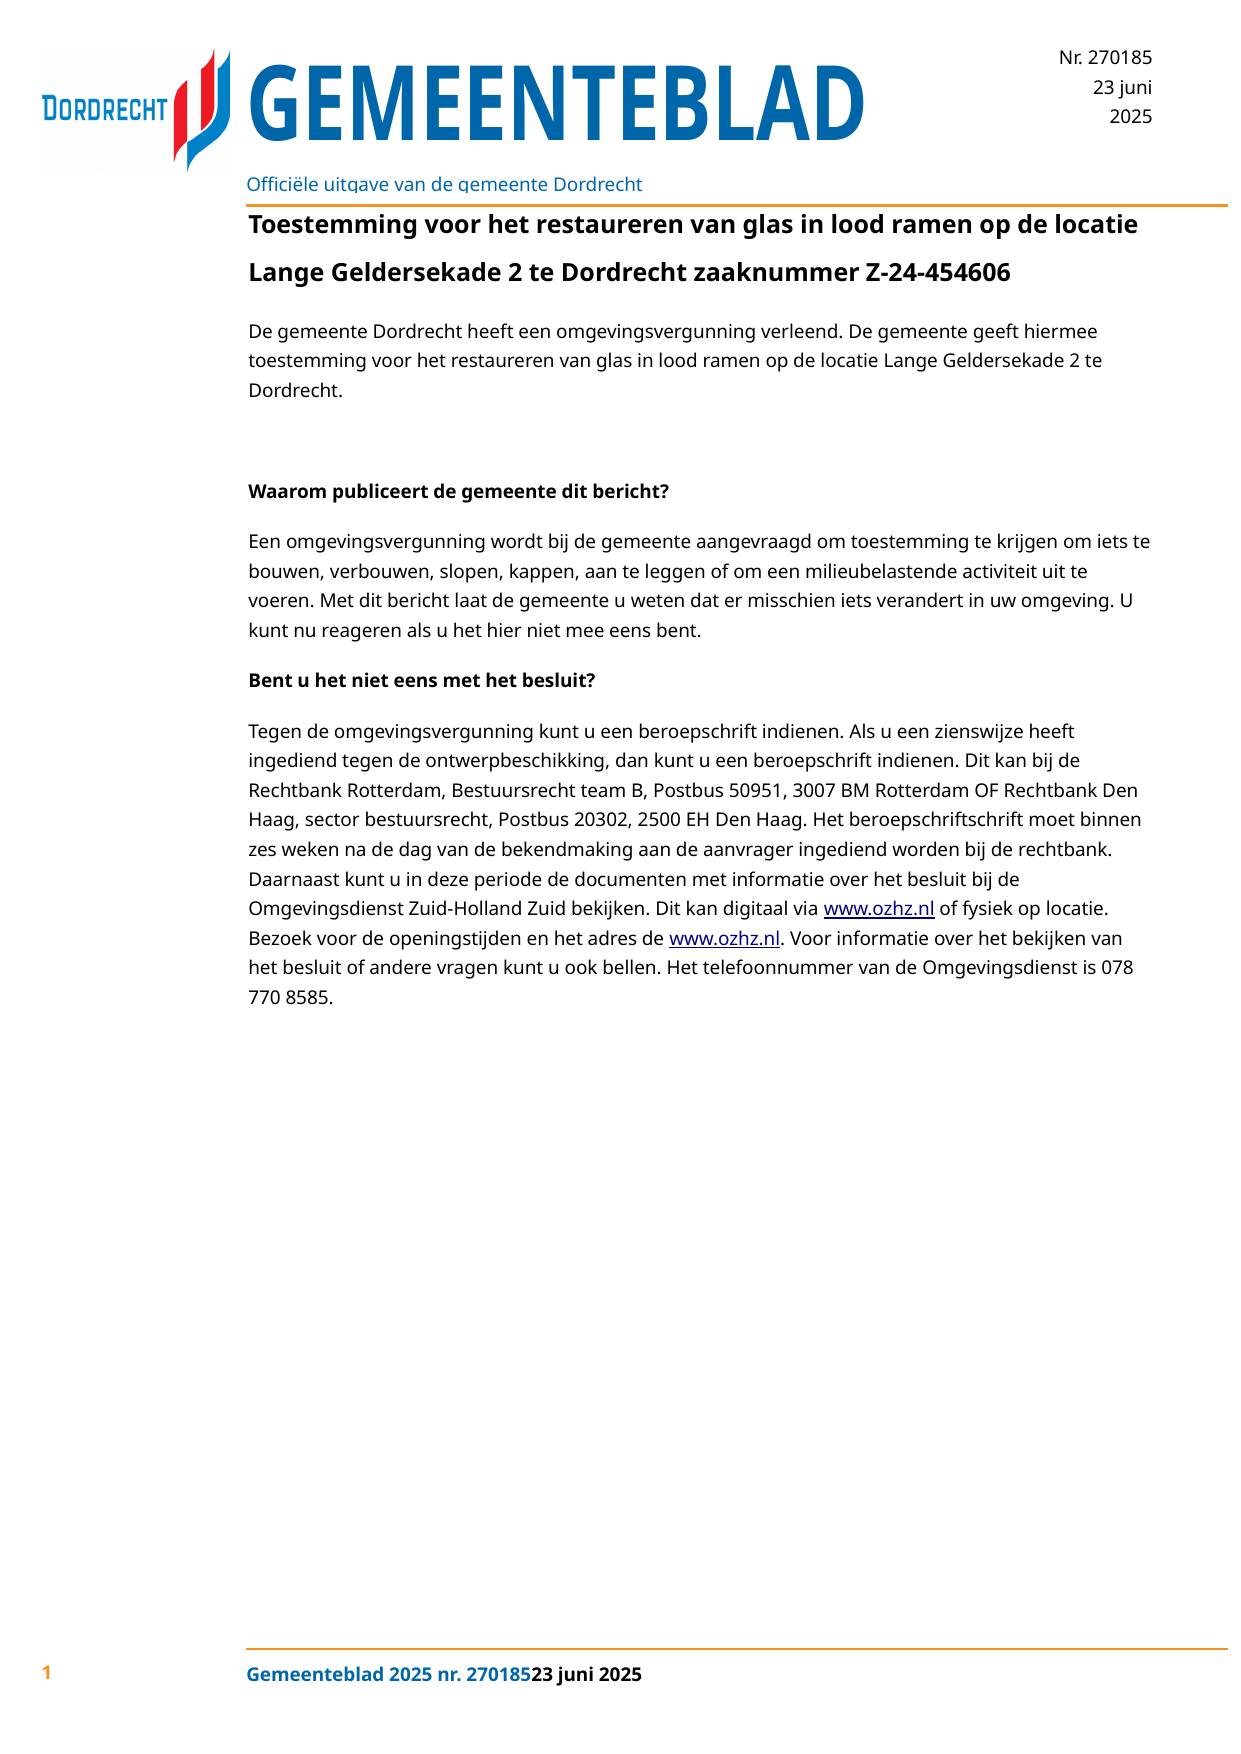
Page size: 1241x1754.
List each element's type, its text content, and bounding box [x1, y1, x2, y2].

text Een omgevingsvergunning wordt bij de gemeente aangevraagd om toestemming te krijgen om iets te bouwen, verbouwen, slopen, kappen, aan te leggen of om een milieubelastende activiteit uit te voeren. Met dit bericht laat de gemeente u weten dat er misschien iets verandert in uw omgeving. U kunt nu reageren als u het hier niet mee eens bent. [248, 528, 1152, 643]
picture [41, 47, 231, 172]
text Bent u het niet eens met het besluit? [248, 667, 1152, 693]
text Tegen de omgevingsvergunning kunt u een beroepschrift indienen. Als u een zienswijze heeft ingediend tegen de ontwerpbeschikking, dan kunt u een beroepschrift indienen. Dit kan bij de Rechtbank Rotterdam, Bestuursrecht team B, Postbus 50951, 3007 BM Rotterdam OF Rechtbank Den Haag, sector bestuursrecht, Postbus 20302, 2500 EH Den Haag. Het beroepschriftschrift moet binnen zes weken na de dag van de bekendmaking aan de aanvrager ingediend worden bij de rechtbank. Daarnaast kunt u in deze periode de documenten met informatie over het besluit bij de Omgevingsdienst Zuid-Holland Zuid bekijken. Dit kan digitaal via www.ozhz.nl of fysiek op locatie. Bezoek voor de openingstijden en het adres de www.ozhz.nl. Voor informatie over het bekijken van het besluit of andere vragen kunt u ook bellen. Het telefoonnummer van de Omgevingsdienst is 078 770 8585. [248, 718, 1152, 1010]
text Waarom publiceert de gemeente dit bericht? [248, 478, 1152, 504]
text Toestemming voor het restaureren van glas in lood ramen op de locatie Lange Geldersekade 2 te Dordrecht zaaknummer Z-24-454606 [248, 207, 1152, 288]
text De gemeente Dordrecht heeft een omgevingsvergunning verleend. De gemeente geeft hiermee toestemming voor het restaureren van glas in lood ramen op de locatie Lange Geldersekade 2 te Dordrecht. [248, 318, 1152, 403]
